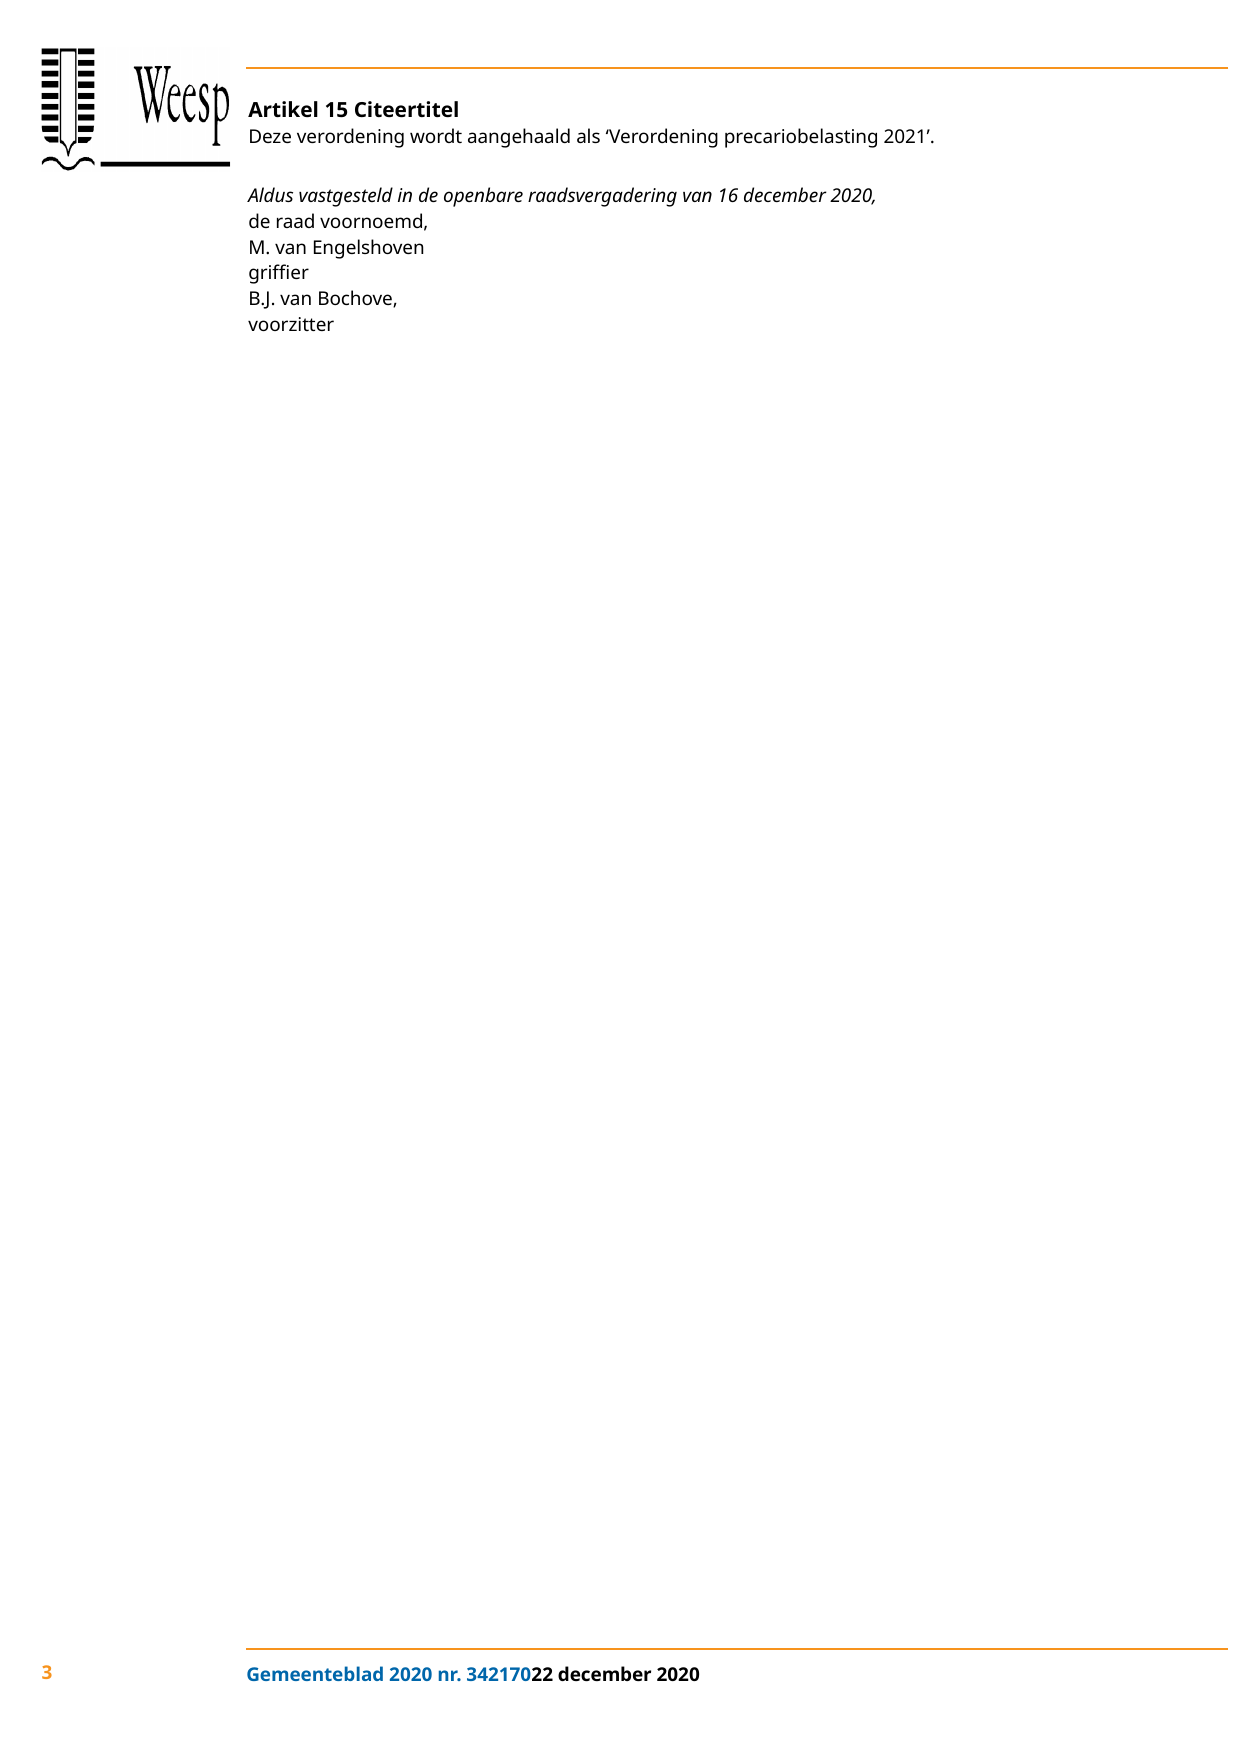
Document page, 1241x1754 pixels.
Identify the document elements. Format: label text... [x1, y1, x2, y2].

text de raad voornoemd, [248, 208, 1152, 234]
text B.J. van Bochove, [248, 285, 1152, 311]
text Artikel 15 Citeertitel [248, 95, 1152, 123]
text Deze verordening wordt aangehaald als ‘Verordening precariobelasting 2021’. [248, 123, 1152, 149]
text M. van Engelshoven [248, 234, 1152, 259]
text voorzitter [248, 311, 1152, 337]
text Aldus vastgesteld in de openbare raadsvergadering van 16 december 2020, [248, 182, 1152, 208]
picture [41, 47, 231, 172]
text griffier [248, 259, 1152, 285]
